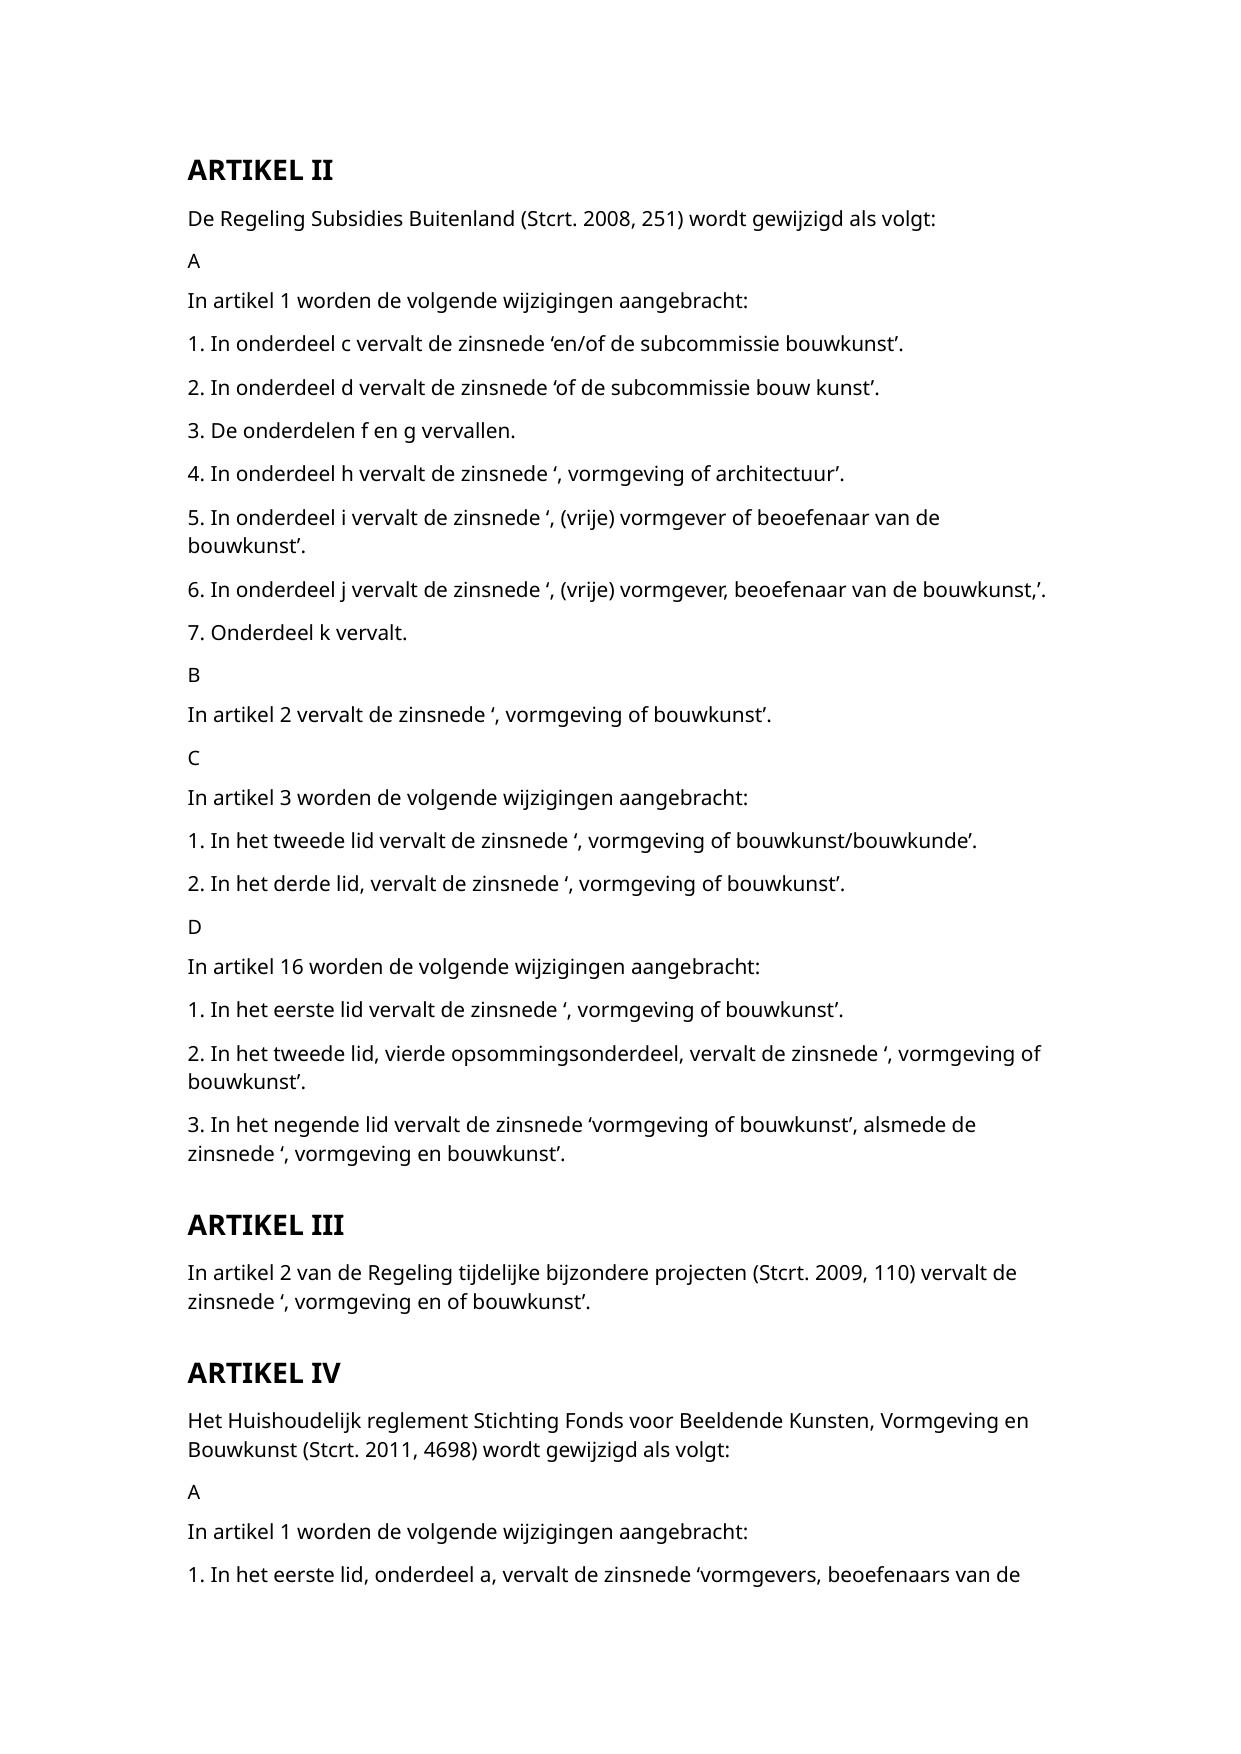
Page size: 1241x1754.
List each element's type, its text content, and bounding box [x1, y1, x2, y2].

text In artikel 16 worden de volgende wijzigingen aangebracht: [187, 952, 1053, 980]
text 5. In onderdeel i vervalt de zinsnede ‘, (vrije) vormgever of beoefenaar van de bouwkunst’. [187, 503, 1053, 560]
text In artikel 2 vervalt de zinsnede ‘, vormgeving of bouwkunst’. [187, 701, 1053, 729]
subtitle ARTIKEL II [187, 150, 1053, 189]
text In artikel 1 worden de volgende wijzigingen aangebracht: [187, 286, 1053, 314]
text C [187, 744, 1053, 771]
text 3. De onderdelen f en g vervallen. [187, 416, 1053, 444]
text A [187, 247, 1053, 274]
text 2. In het tweede lid, vierde opsommingsonderdeel, vervalt de zinsnede ‘, vormgeving of bouwkunst’. [187, 1039, 1053, 1096]
text Het Huishoudelijk reglement Stichting Fonds voor Beeldende Kunsten, Vormgeving en Bouwkunst (Stcrt. 2011, 4698) wordt gewijzigd als volgt: [187, 1407, 1053, 1463]
text A [187, 1478, 1053, 1505]
text 2. In het derde lid, vervalt de zinsnede ‘, vormgeving of bouwkunst’. [187, 869, 1053, 898]
text In artikel 1 worden de volgende wijzigingen aangebracht: [187, 1517, 1053, 1546]
text In artikel 3 worden de volgende wijzigingen aangebracht: [187, 783, 1053, 811]
text D [187, 913, 1053, 940]
text 1. In het eerste lid vervalt de zinsnede ‘, vormgeving of bouwkunst’. [187, 995, 1053, 1024]
text 4. In onderdeel h vervalt de zinsnede ‘, vormgeving of architectuur’. [187, 459, 1053, 488]
text 3. In het negende lid vervalt de zinsnede ‘vormgeving of bouwkunst’, alsmede de zinsnede ‘, vormgeving en bouwkunst’. [187, 1111, 1053, 1167]
text 2. In onderdeel d vervalt de zinsnede ‘of de subcommissie bouw kunst’. [187, 373, 1053, 401]
text 1. In onderdeel c vervalt de zinsnede ‘en/of de subcommissie bouwkunst’. [187, 329, 1053, 358]
text 7. Onderdeel k vervalt. [187, 618, 1053, 647]
text 1. In het tweede lid vervalt de zinsnede ‘, vormgeving of bouwkunst/bouwkunde’. [187, 826, 1053, 854]
text B [187, 662, 1053, 689]
text In artikel 2 van de Regeling tijdelijke bijzondere projecten (Stcrt. 2009, 110) vervalt de zinsnede ‘, vormgeving en of bouwkunst’. [187, 1258, 1053, 1315]
subtitle ARTIKEL IV [187, 1353, 1053, 1392]
text De Regeling Subsidies Buitenland (Stcrt. 2008, 251) wordt gewijzigd als volgt: [187, 204, 1053, 232]
text 1. In het eerste lid, onderdeel a, vervalt de zinsnede ‘vormgevers, beoefenaars van de [187, 1561, 1053, 1589]
text 6. In onderdeel j vervalt de zinsnede ‘, (vrije) vormgever, beoefenaar van de bouwkunst,’. [187, 575, 1053, 603]
subtitle ARTIKEL III [187, 1205, 1053, 1243]
